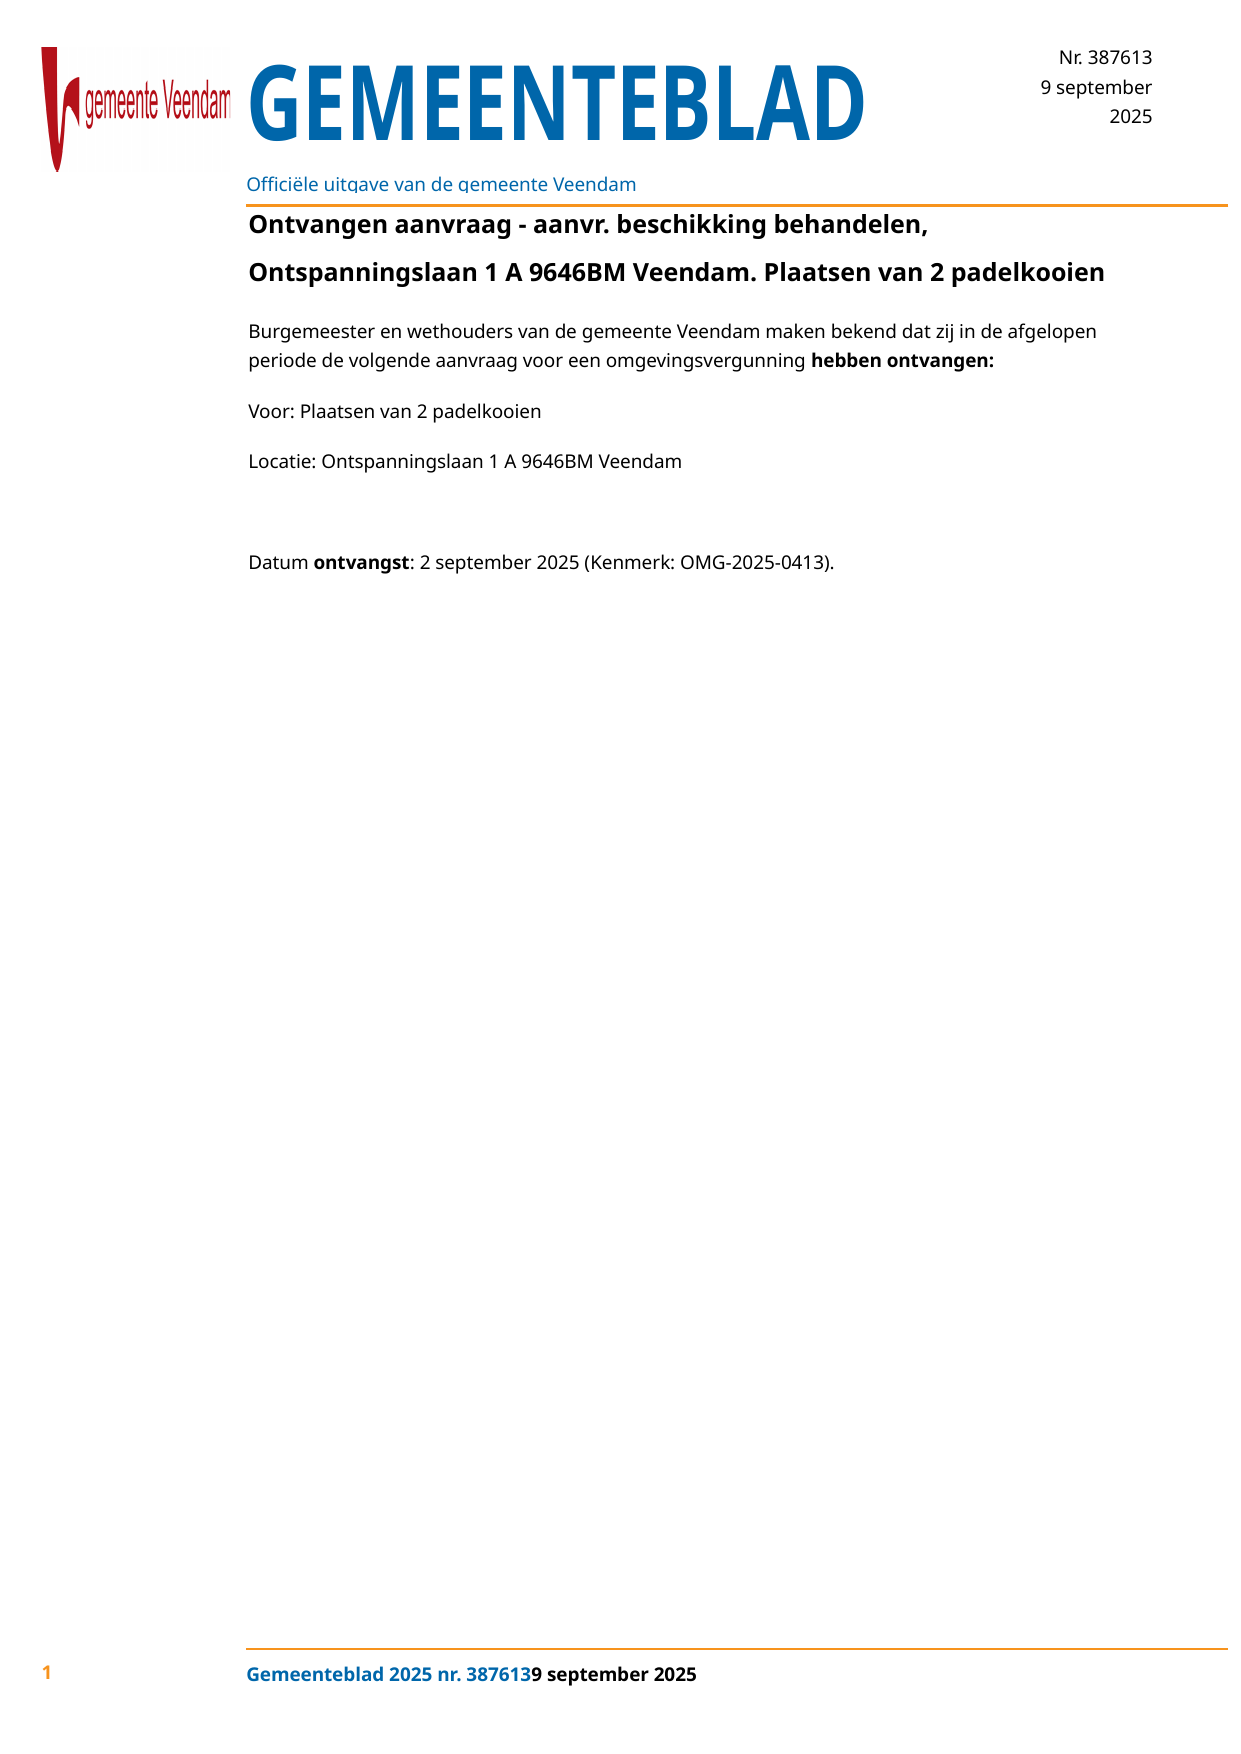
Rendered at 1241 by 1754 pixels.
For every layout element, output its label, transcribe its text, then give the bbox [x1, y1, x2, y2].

picture [41, 47, 231, 172]
text Burgemeester en wethouders van de gemeente Veendam maken bekend dat zij in de afgelopen periode de volgende aanvraag voor een omgevingsvergunning hebben ontvangen: [248, 318, 1152, 373]
text Voor: Plaatsen van 2 padelkooien [248, 398, 1152, 424]
text Datum ontvangst: 2 september 2025 (Kenmerk: OMG-2025-0413). [248, 549, 1152, 575]
text Ontvangen aanvraag - aanvr. beschikking behandelen, Ontspanningslaan 1 A 9646BM Veendam. Plaatsen van 2 padelkooien [248, 207, 1152, 288]
text Locatie: Ontspanningslaan 1 A 9646BM Veendam [248, 448, 1152, 474]
